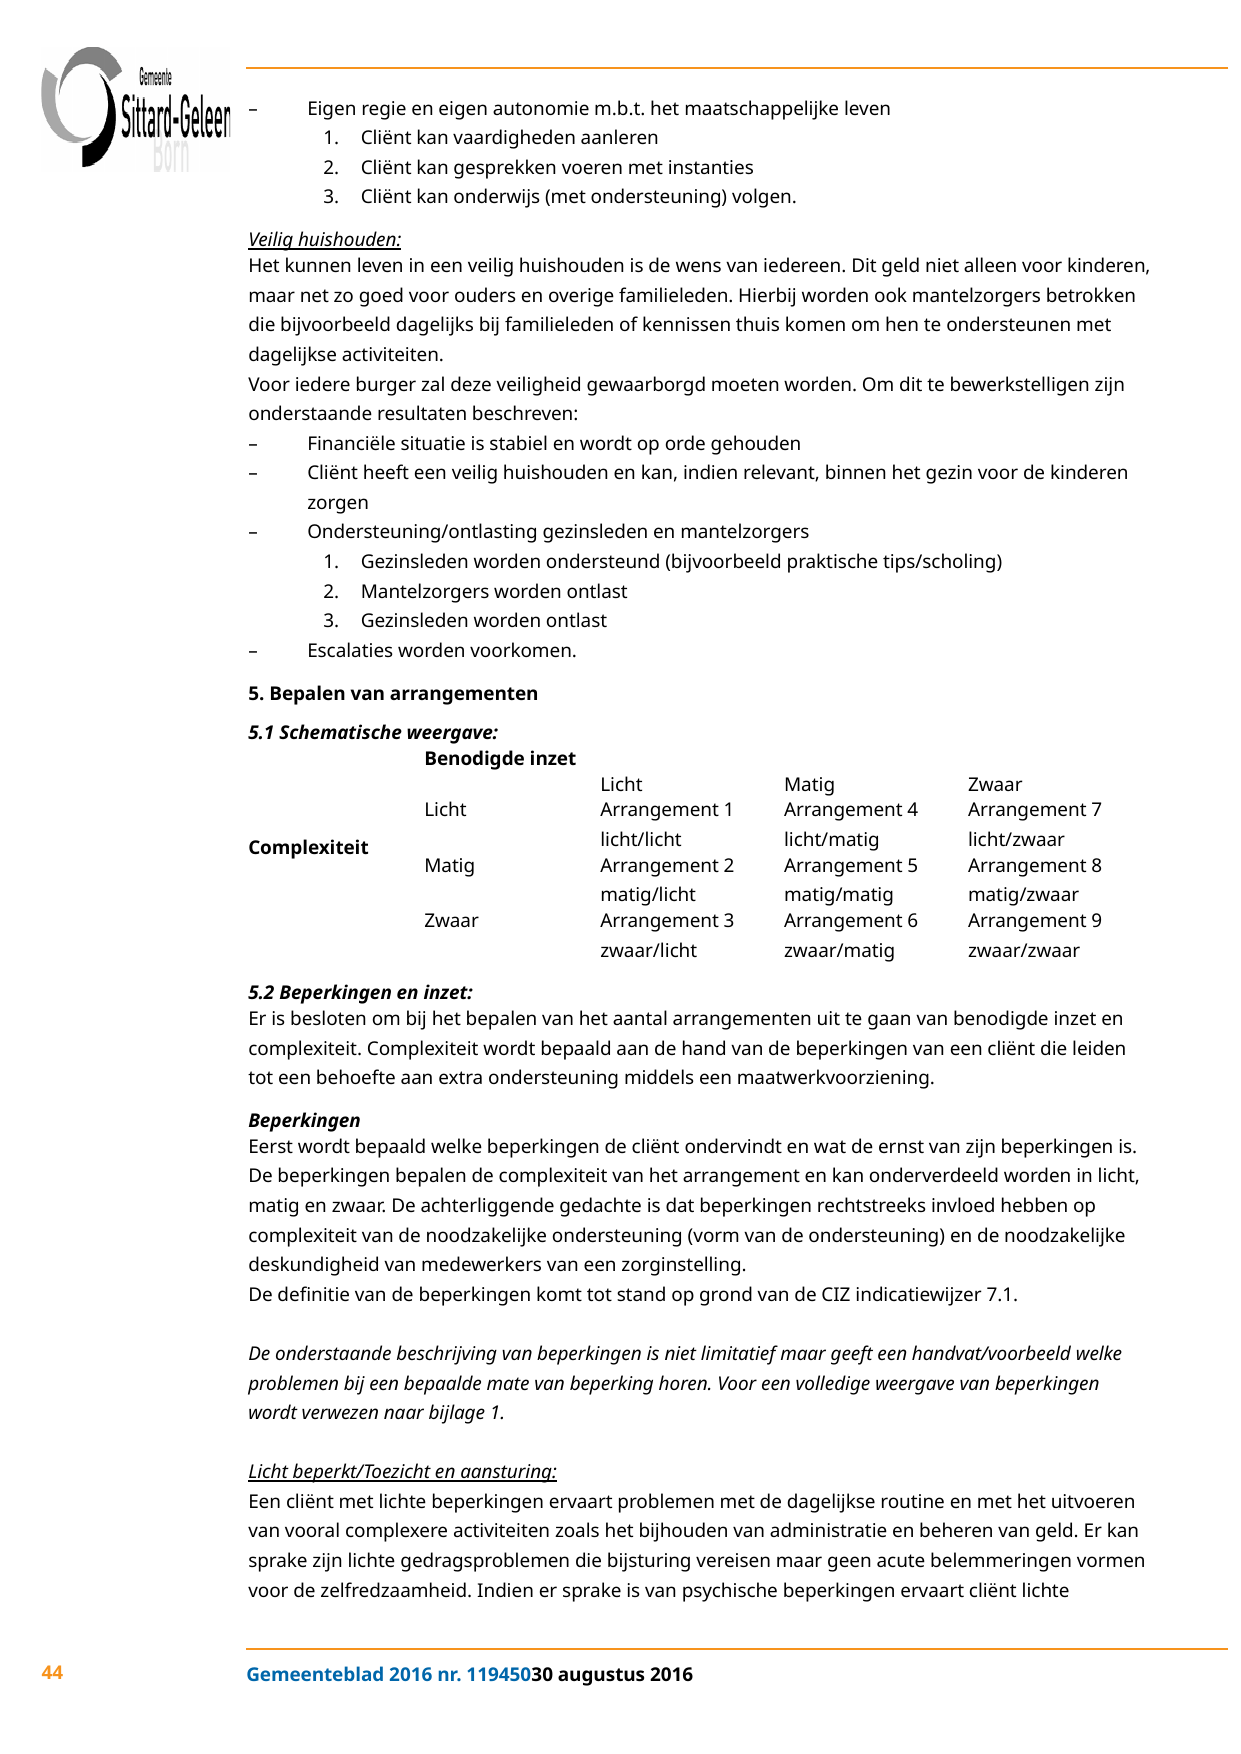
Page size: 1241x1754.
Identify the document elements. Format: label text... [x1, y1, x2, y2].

text 5.1 Schematische weergave: [248, 719, 1152, 745]
table_cell Zwaar [968, 771, 1152, 797]
text Het kunnen leven in een veilig huishouden is de wens van iedereen. Dit geld niet alleen voor kinderen, maar net zo goed voor ouders en overige familieleden. Hierbij worden ook mantelzorgers betrokken die bijvoorbeeld dagelijks bij familieleden of kennissen thuis komen om hen te ondersteunen met dagelijkse activiteiten. [248, 252, 1152, 367]
list Gezinsleden worden ontlast [323, 607, 1152, 633]
text Voor iedere burger zal deze veiligheid gewaarborgd moeten worden. Om dit te bewerkstelligen zijn onderstaande resultaten beschreven: [248, 371, 1152, 426]
table_header Complexiteit [248, 745, 424, 963]
table_cell Matig [784, 771, 968, 797]
table_cell Licht [600, 771, 784, 797]
list Cliënt kan onderwijs (met ondersteuning) volgen. [323, 183, 1152, 209]
text Beperkingen [248, 1107, 1152, 1133]
table_cell Arrangement 6 zwaar/matig [784, 907, 968, 963]
text De onderstaande beschrijving van beperkingen is niet limitatief maar geeft een handvat/voorbeeld welke problemen bij een bepaalde mate van beperking horen. Voor een volledige weergave van beperkingen wordt verwezen naar bijlage 1. [248, 1340, 1152, 1425]
list Financiële situatie is stabiel en wordt op orde gehouden [248, 430, 1152, 456]
table_cell Arrangement 4 licht/matig [784, 797, 968, 852]
table_cell [424, 771, 600, 797]
table_cell Arrangement 8 matig/zwaar [968, 852, 1152, 907]
text Licht beperkt/Toezicht en aansturing: [248, 1458, 1152, 1484]
table_header Benodigde inzet [424, 745, 1152, 771]
table_cell Arrangement 7 licht/zwaar [968, 797, 1152, 852]
table_cell Arrangement 9 zwaar/zwaar [968, 907, 1152, 963]
table_cell Matig [424, 852, 600, 907]
list Mantelzorgers worden ontlast [323, 578, 1152, 603]
list Escalaties worden voorkomen. [248, 637, 1152, 663]
text Een cliënt met lichte beperkingen ervaart problemen met de dagelijkse routine en met het uitvoeren van vooral complexere activiteiten zoals het bijhouden van administratie en beheren van geld. Er kan sprake zijn lichte gedragsproblemen die bijsturing vereisen maar geen acute belemmeringen vormen voor de zelfredzaamheid. Indien er sprake is van psychische beperkingen ervaart cliënt lichte [248, 1488, 1152, 1603]
table_cell Arrangement 3 zwaar/licht [600, 907, 784, 963]
text Veilig huishouden: [248, 227, 1152, 252]
list Gezinsleden worden ondersteund (bijvoorbeeld praktische tips/scholing) [323, 548, 1152, 574]
list Cliënt heeft een veilig huishouden en kan, indien relevant, binnen het gezin voor de kinderen zorgen [248, 459, 1152, 515]
table_cell Zwaar [424, 907, 600, 963]
table_cell Licht [424, 797, 600, 852]
table_cell Arrangement 1 licht/licht [600, 797, 784, 852]
list Cliënt kan gesprekken voeren met instanties [323, 154, 1152, 180]
text 5. Bepalen van arrangementen [248, 680, 1152, 706]
picture [41, 47, 231, 172]
text De definitie van de beperkingen komt tot stand op grond van de CIZ indicatiewijzer 7.1. [248, 1281, 1152, 1307]
table_cell Arrangement 5 matig/matig [784, 852, 968, 907]
text 5.2 Beperkingen en inzet: [248, 979, 1152, 1005]
table_cell Arrangement 2 matig/licht [600, 852, 784, 907]
text Er is besloten om bij het bepalen van het aantal arrangementen uit te gaan van benodigde inzet en complexiteit. Complexiteit wordt bepaald aan de hand van de beperkingen van een cliënt die leiden tot een behoefte aan extra ondersteuning middels een maatwerkvoorziening. [248, 1005, 1152, 1090]
list Ondersteuning/ontlasting gezinsleden en mantelzorgers [248, 519, 1152, 544]
list Cliënt kan vaardigheden aanleren [323, 124, 1152, 150]
list Eigen regie en eigen autonomie m.b.t. het maatschappelijke leven [248, 95, 1152, 121]
text Eerst wordt bepaald welke beperkingen de cliënt ondervindt en wat de ernst van zijn beperkingen is. De beperkingen bepalen de complexiteit van het arrangement en kan onderverdeeld worden in licht, matig en zwaar. De achterliggende gedachte is dat beperkingen rechtstreeks invloed hebben op complexiteit van de noodzakelijke ondersteuning (vorm van de ondersteuning) en de noodzakelijke deskundigheid van medewerkers van een zorginstelling. [248, 1133, 1152, 1277]
